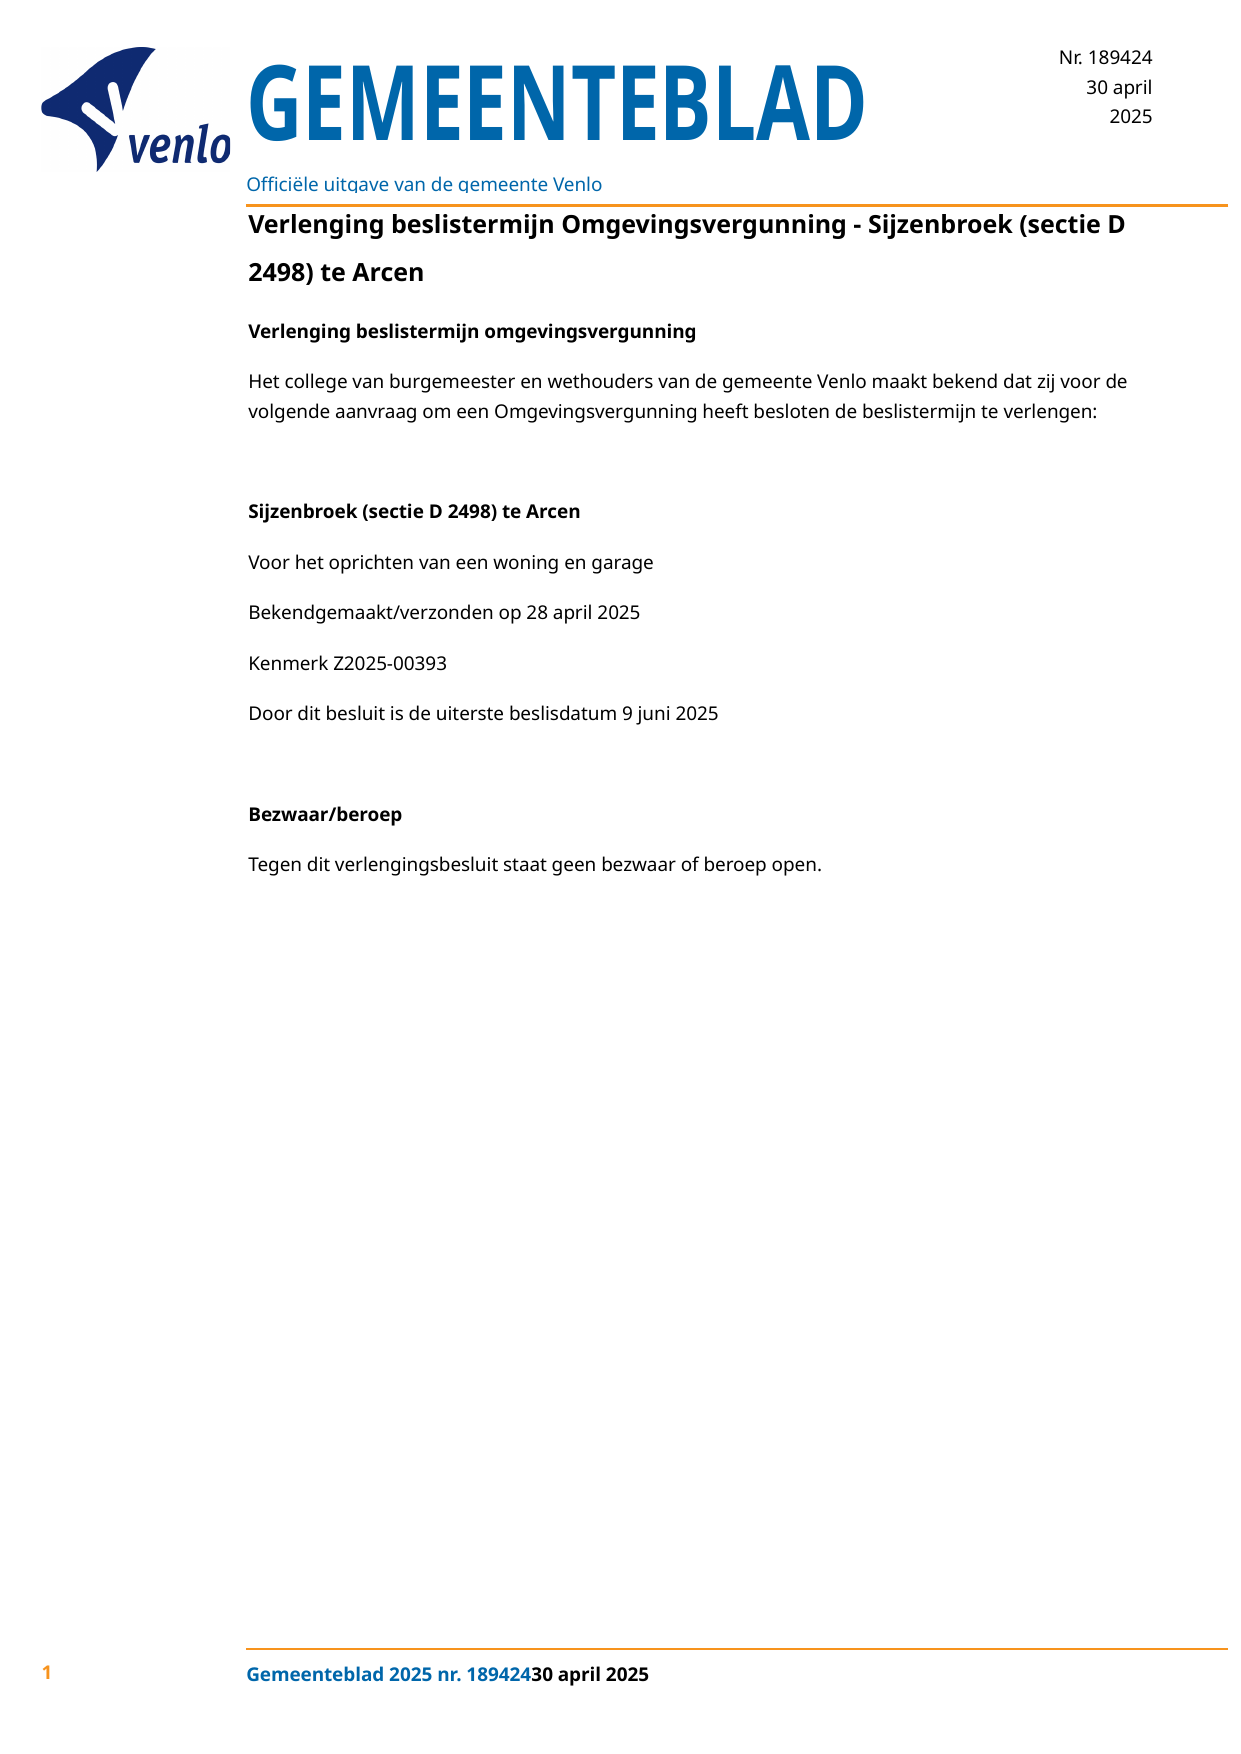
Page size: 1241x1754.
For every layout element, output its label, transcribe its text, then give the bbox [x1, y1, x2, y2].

text Bezwaar/beroep [248, 801, 1152, 827]
text Door dit besluit is de uiterste beslisdatum 9 juni 2025 [248, 700, 1152, 726]
text Kenmerk Z2025-00393 [248, 650, 1152, 676]
picture [41, 47, 231, 172]
text Bekendgemaakt/verzonden op 28 april 2025 [248, 599, 1152, 625]
text Verlenging beslistermijn Omgevingsvergunning - Sijzenbroek (sectie D 2498) te Arcen [248, 207, 1152, 288]
text Tegen dit verlengingsbesluit staat geen bezwaar of beroep open. [248, 852, 1152, 877]
text Voor het oprichten van een woning en garage [248, 549, 1152, 575]
text Het college van burgemeester en wethouders van de gemeente Venlo maakt bekend dat zij voor de volgende aanvraag om een Omgevingsvergunning heeft besloten de beslistermijn te verlengen: [248, 368, 1152, 424]
text Sijzenbroek (sectie D 2498) te Arcen [248, 499, 1152, 524]
text Verlenging beslistermijn omgevingsvergunning [248, 318, 1152, 344]
